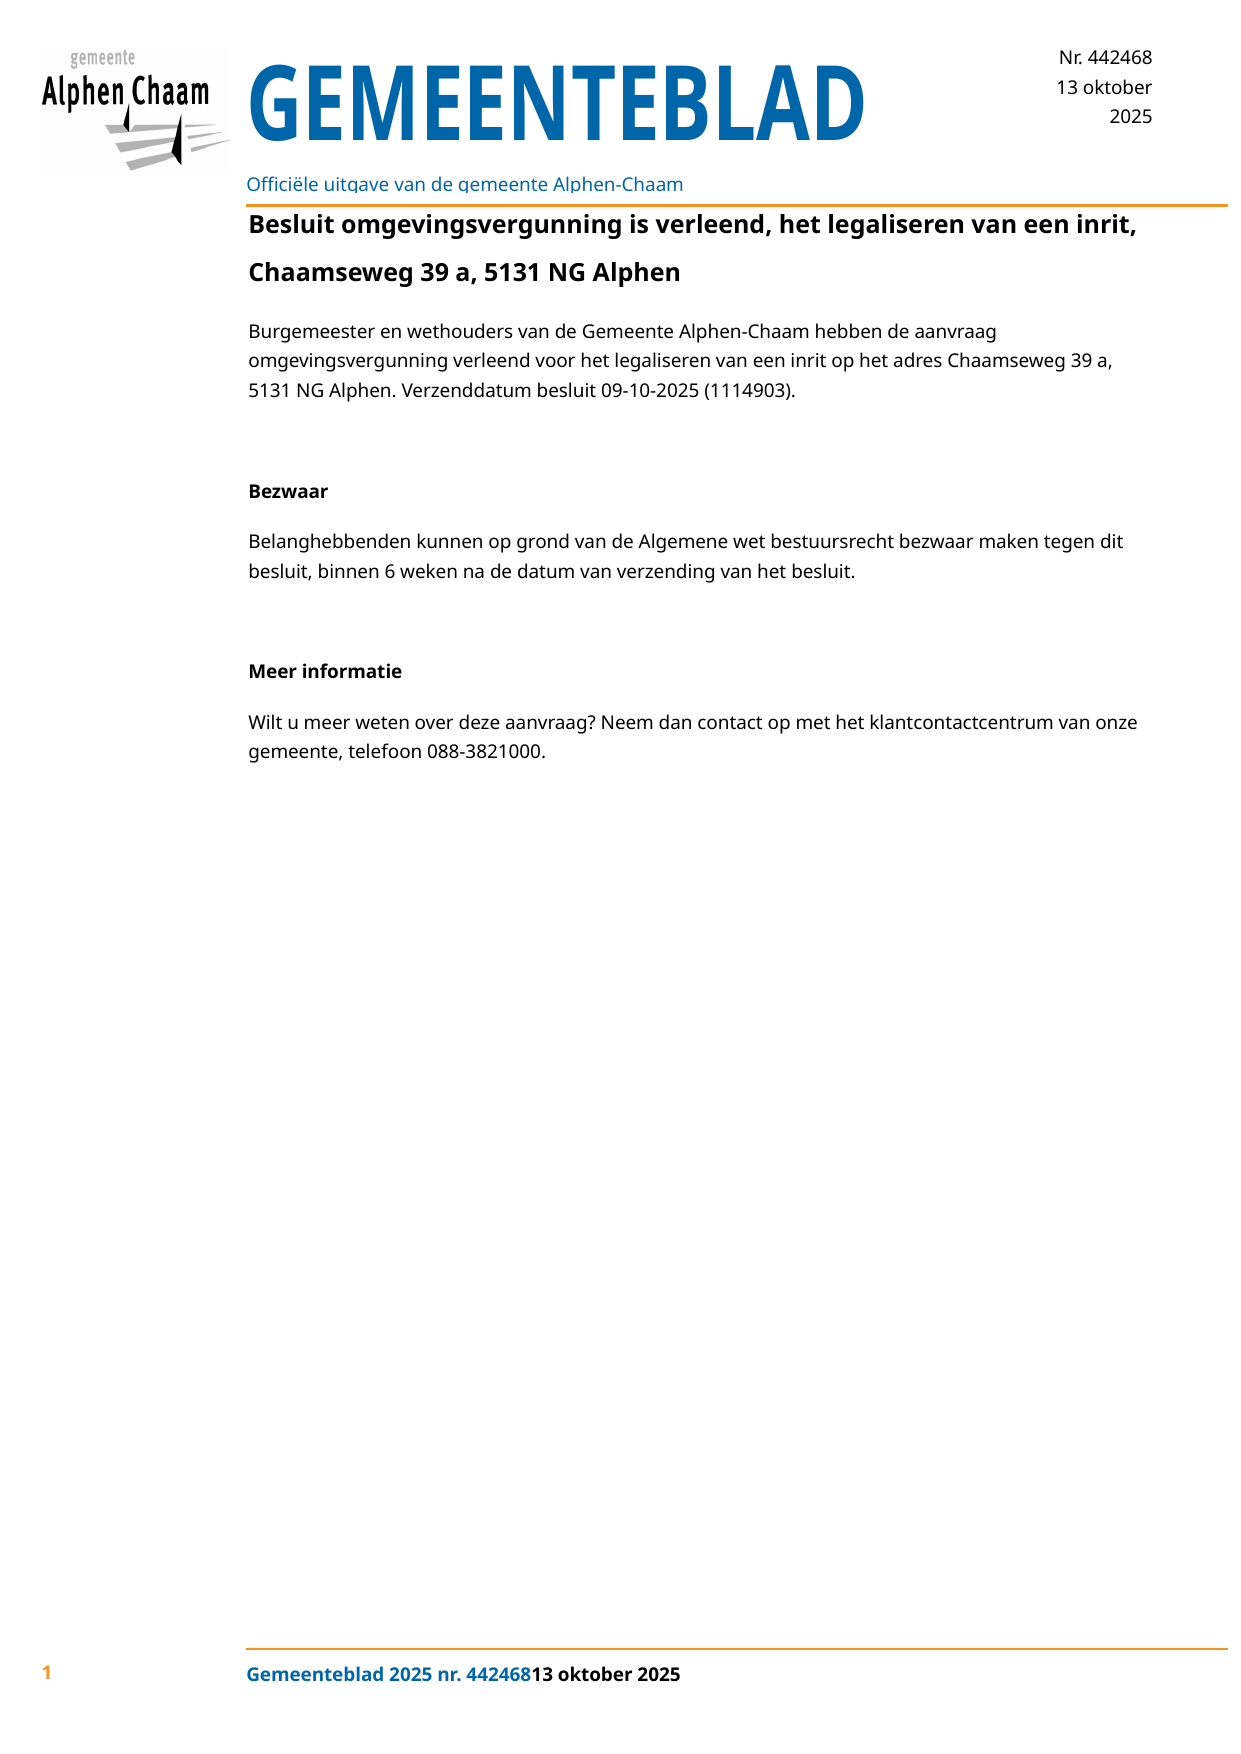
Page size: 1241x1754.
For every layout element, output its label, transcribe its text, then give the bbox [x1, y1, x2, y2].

picture [41, 47, 231, 172]
text Wilt u meer weten over deze aanvraag? Neem dan contact op met het klantcontactcentrum van onze gemeente, telefoon 088-3821000. [248, 709, 1152, 764]
text Besluit omgevingsvergunning is verleend, het legaliseren van een inrit, Chaamseweg 39 a, 5131 NG Alphen [248, 207, 1152, 288]
text Meer informatie [248, 659, 1152, 684]
text Belanghebbenden kunnen op grond van de Algemene wet bestuursrecht bezwaar maken tegen dit besluit, binnen 6 weken na de datum van verzending van het besluit. [248, 528, 1152, 584]
text Burgemeester en wethouders van de Gemeente Alphen-Chaam hebben de aanvraag omgevingsvergunning verleend voor het legaliseren van een inrit op het adres Chaamseweg 39 a, 5131 NG Alphen. Verzenddatum besluit 09-10-2025 (1114903). [248, 318, 1152, 403]
text Bezwaar [248, 478, 1152, 504]
